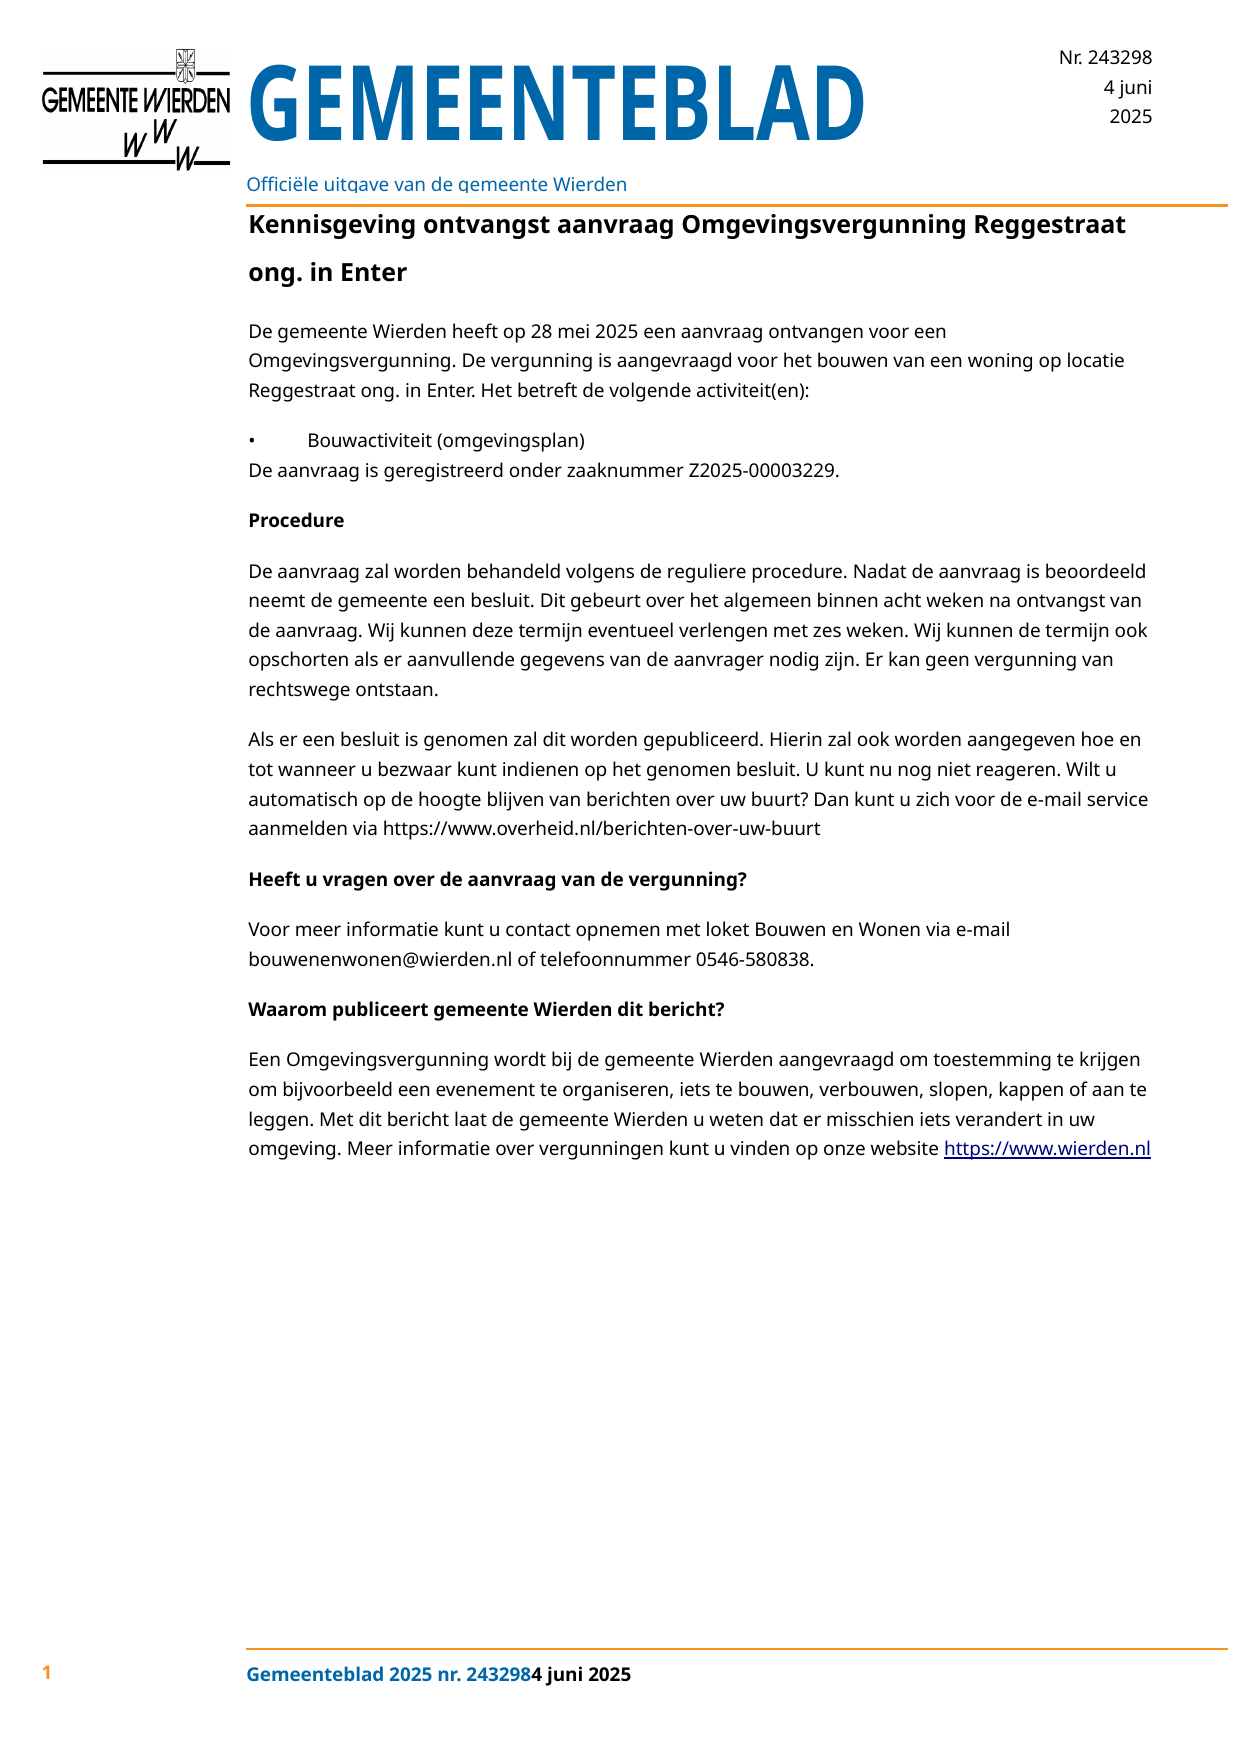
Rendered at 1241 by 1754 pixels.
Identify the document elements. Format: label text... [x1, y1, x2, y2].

text Procedure [248, 507, 1152, 533]
text Als er een besluit is genomen zal dit worden gepubliceerd. Hierin zal ook worden aangegeven hoe en tot wanneer u bezwaar kunt indienen op het genomen besluit. U kunt nu nog niet reageren. Wilt u automatisch op de hoogte blijven van berichten over uw buurt? Dan kunt u zich voor de e-mail service aanmelden via https://www.overheid.nl/berichten-over-uw-buurt [248, 727, 1152, 841]
text Een Omgevingsvergunning wordt bij de gemeente Wierden aangevraagd om toestemming te krijgen om bijvoorbeeld een evenement te organiseren, iets te bouwen, verbouwen, slopen, kappen of aan te leggen. Met dit bericht laat de gemeente Wierden u weten dat er misschien iets verandert in uw omgeving. Meer informatie over vergunningen kunt u vinden op onze website https://www.wierden.nl [248, 1047, 1152, 1161]
text Heeft u vragen over de aanvraag van de vergunning? [248, 866, 1152, 892]
text De gemeente Wierden heeft op 28 mei 2025 een aanvraag ontvangen voor een Omgevingsvergunning. De vergunning is aangevraagd voor het bouwen van een woning op locatie Reggestraat ong. in Enter. Het betreft de volgende activiteit(en): [248, 318, 1152, 403]
text Voor meer informatie kunt u contact opnemen met loket Bouwen en Wonen via e-mail bouwenenwonen@wierden.nl of telefoonnummer 0546-580838. [248, 916, 1152, 972]
text Kennisgeving ontvangst aanvraag Omgevingsvergunning Reggestraat ong. in Enter [248, 207, 1152, 288]
text Waarom publiceert gemeente Wierden dit bericht? [248, 996, 1152, 1022]
picture [41, 47, 231, 172]
list Bouwactiviteit (omgevingsplan) [248, 427, 1152, 453]
text De aanvraag is geregistreerd onder zaaknummer Z2025-00003229. [248, 457, 1152, 483]
text De aanvraag zal worden behandeld volgens de reguliere procedure. Nadat de aanvraag is beoordeeld neemt de gemeente een besluit. Dit gebeurt over het algemeen binnen acht weken na ontvangst van de aanvraag. Wij kunnen deze termijn eventueel verlengen met zes weken. Wij kunnen de termijn ook opschorten als er aanvullende gegevens van de aanvrager nodig zijn. Er kan geen vergunning van rechtswege ontstaan. [248, 558, 1152, 702]
